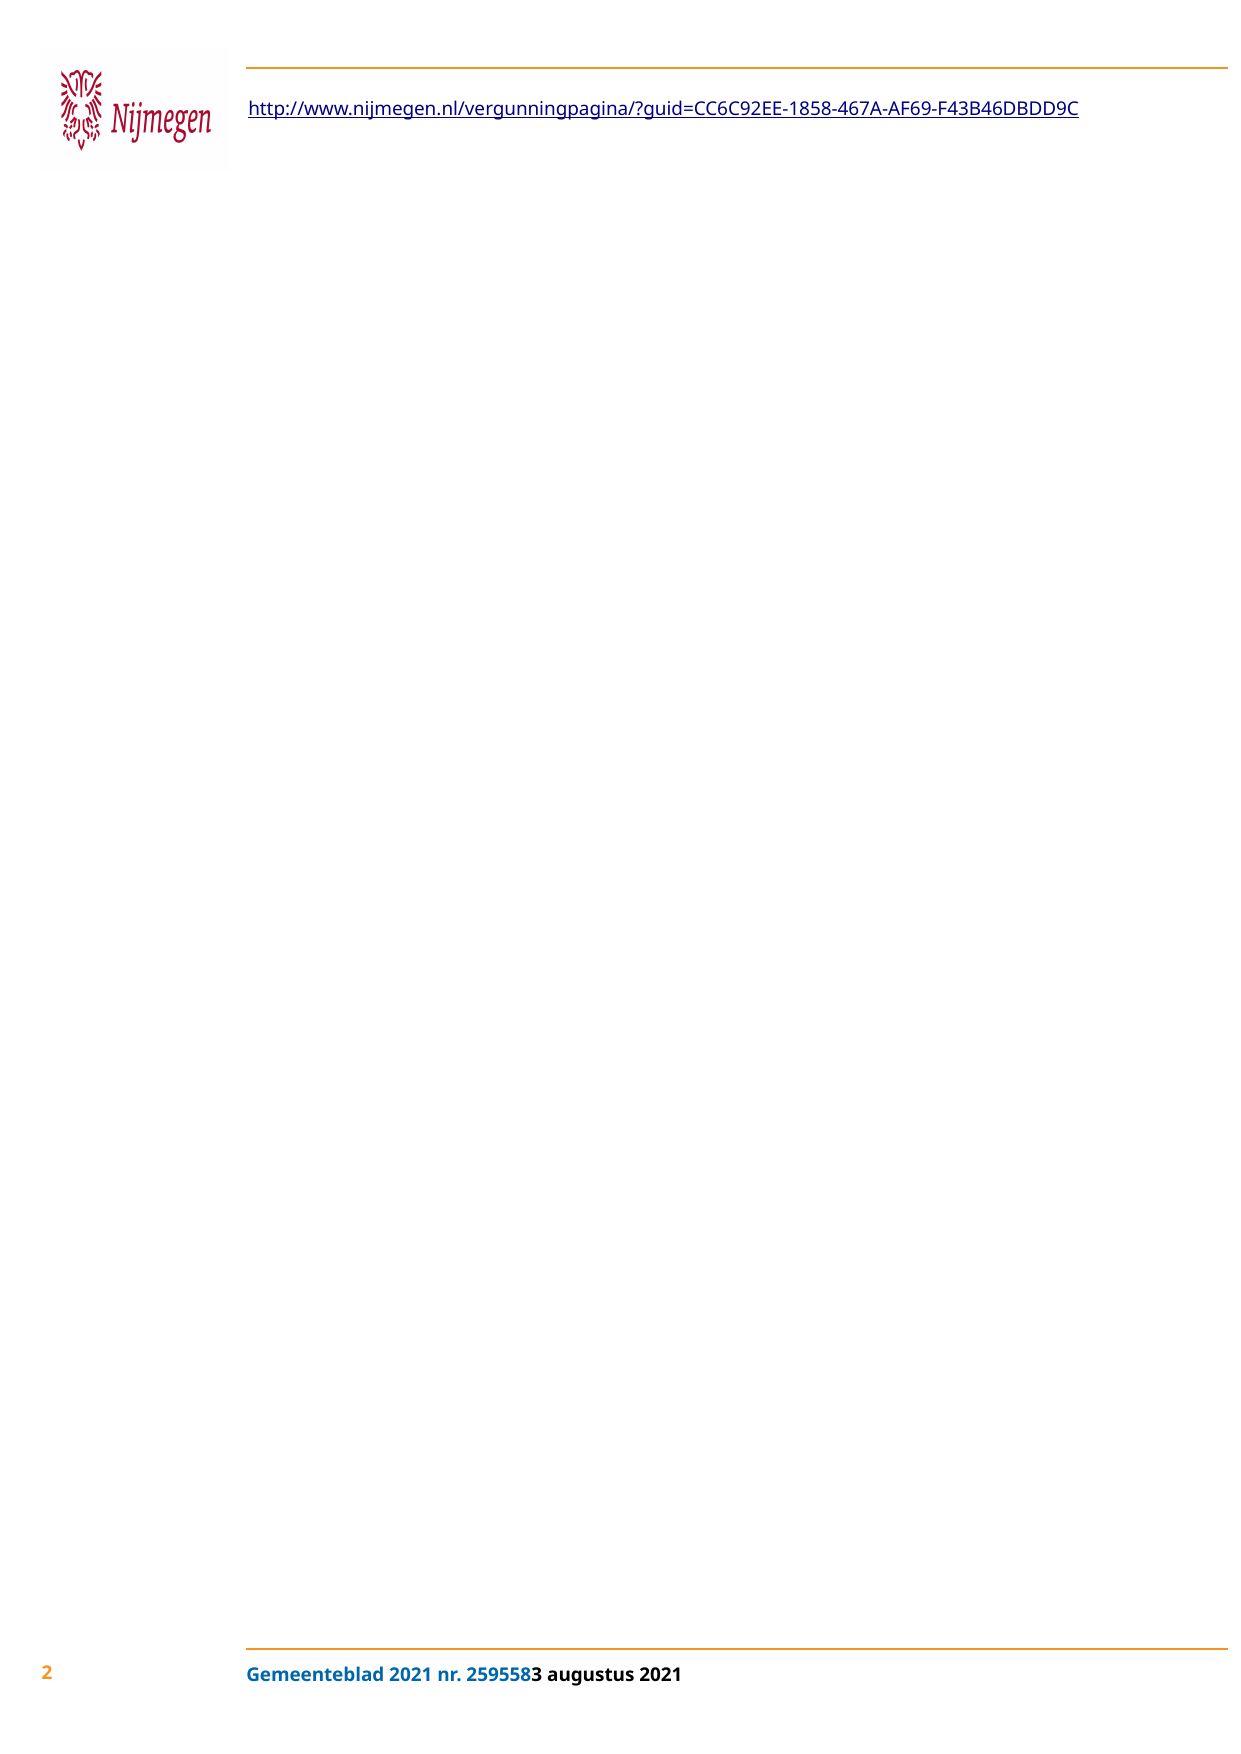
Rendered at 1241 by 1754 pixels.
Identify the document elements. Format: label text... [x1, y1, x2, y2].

picture [41, 47, 231, 172]
text http://www.nijmegen.nl/vergunningpagina/?guid=CC6C92EE-1858-467A-AF69-F43B46DBDD9C [248, 95, 1152, 121]
